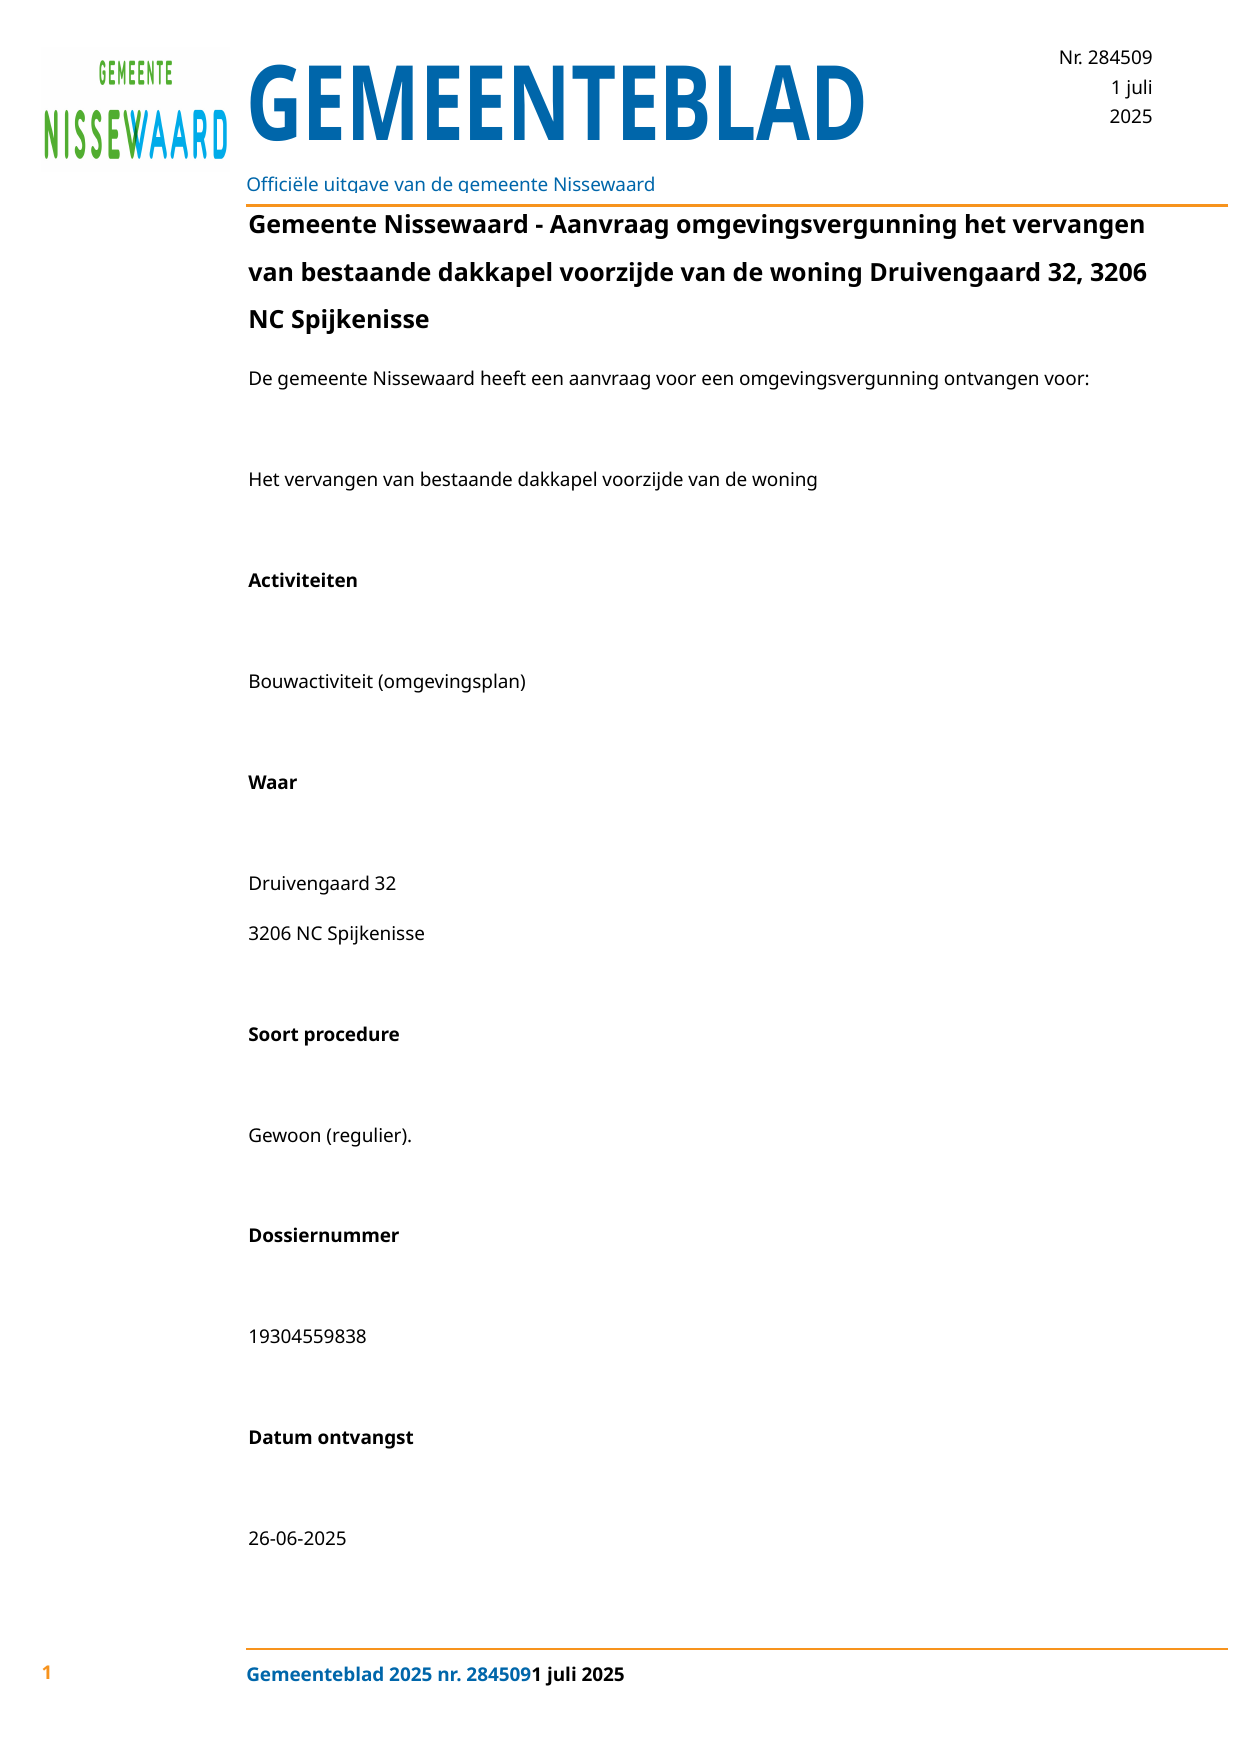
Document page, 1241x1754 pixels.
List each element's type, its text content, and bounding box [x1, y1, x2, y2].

text Dossiernummer [248, 1223, 1152, 1248]
text Gemeente Nissewaard - Aanvraag omgevingsvergunning het vervangen van bestaande dakkapel voorzijde van de woning Druivengaard 32, 3206 NC Spijkenisse [248, 207, 1152, 336]
text 3206 NC Spijkenisse [248, 920, 1152, 946]
text Het vervangen van bestaande dakkapel voorzijde van de woning [248, 466, 1152, 492]
text Druivengaard 32 [248, 870, 1152, 895]
text 19304559838 [248, 1323, 1152, 1349]
text Soort procedure [248, 1021, 1152, 1047]
text Bouwactiviteit (omgevingsplan) [248, 668, 1152, 694]
picture [41, 47, 231, 172]
text Gewoon (regulier). [248, 1122, 1152, 1147]
text Activiteiten [248, 567, 1152, 593]
text Datum ontvangst [248, 1424, 1152, 1450]
text 26-06-2025 [248, 1525, 1152, 1551]
text Waar [248, 769, 1152, 794]
text De gemeente Nissewaard heeft een aanvraag voor een omgevingsvergunning ontvangen voor: [248, 366, 1152, 391]
